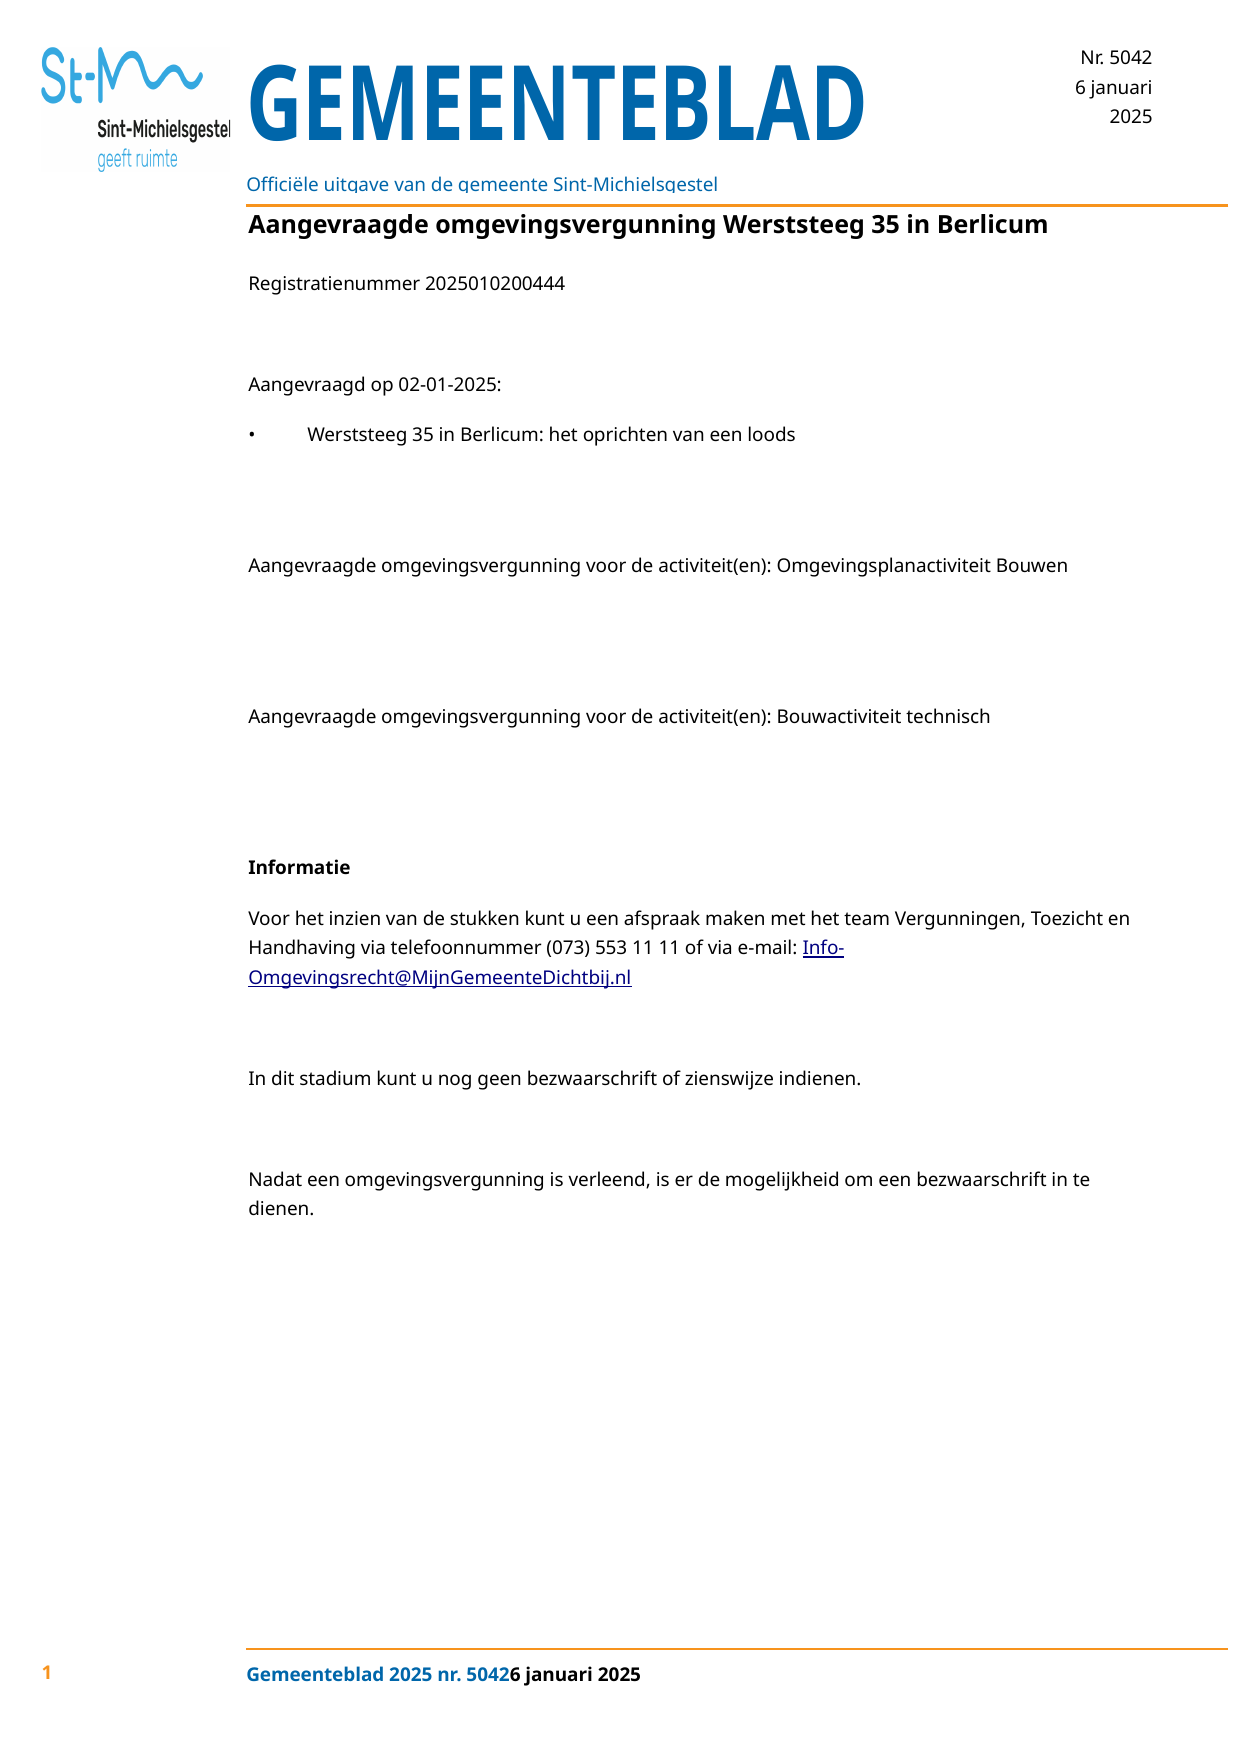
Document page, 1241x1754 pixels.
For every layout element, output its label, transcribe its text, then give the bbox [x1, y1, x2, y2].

text Aangevraagde omgevingsvergunning voor de activiteit(en): Bouwactiviteit technisch [248, 703, 1152, 729]
text Registratienummer 2025010200444 [248, 270, 1152, 296]
text Aangevraagd op 02-01-2025: [248, 371, 1152, 397]
text Voor het inzien van de stukken kunt u een afspraak maken met het team Vergunningen, Toezicht en Handhaving via telefoonnummer (073) 553 11 11 of via e-mail: Info-Omgevingsrecht@MijnGemeenteDichtbij.nl [248, 905, 1152, 990]
text Aangevraagde omgevingsvergunning Werststeeg 35 in Berlicum [248, 207, 1152, 241]
text In dit stadium kunt u nog geen bezwaarschrift of zienswijze indienen. [248, 1065, 1152, 1091]
list Werststeeg 35 in Berlicum: het oprichten van een loods [248, 422, 1152, 447]
text Informatie [248, 854, 1152, 880]
picture [41, 47, 231, 172]
text Aangevraagde omgevingsvergunning voor de activiteit(en): Omgevingsplanactiviteit Bouwen [248, 552, 1152, 578]
text Nadat een omgevingsvergunning is verleend, is er de mogelijkheid om een bezwaarschrift in te dienen. [248, 1166, 1152, 1221]
